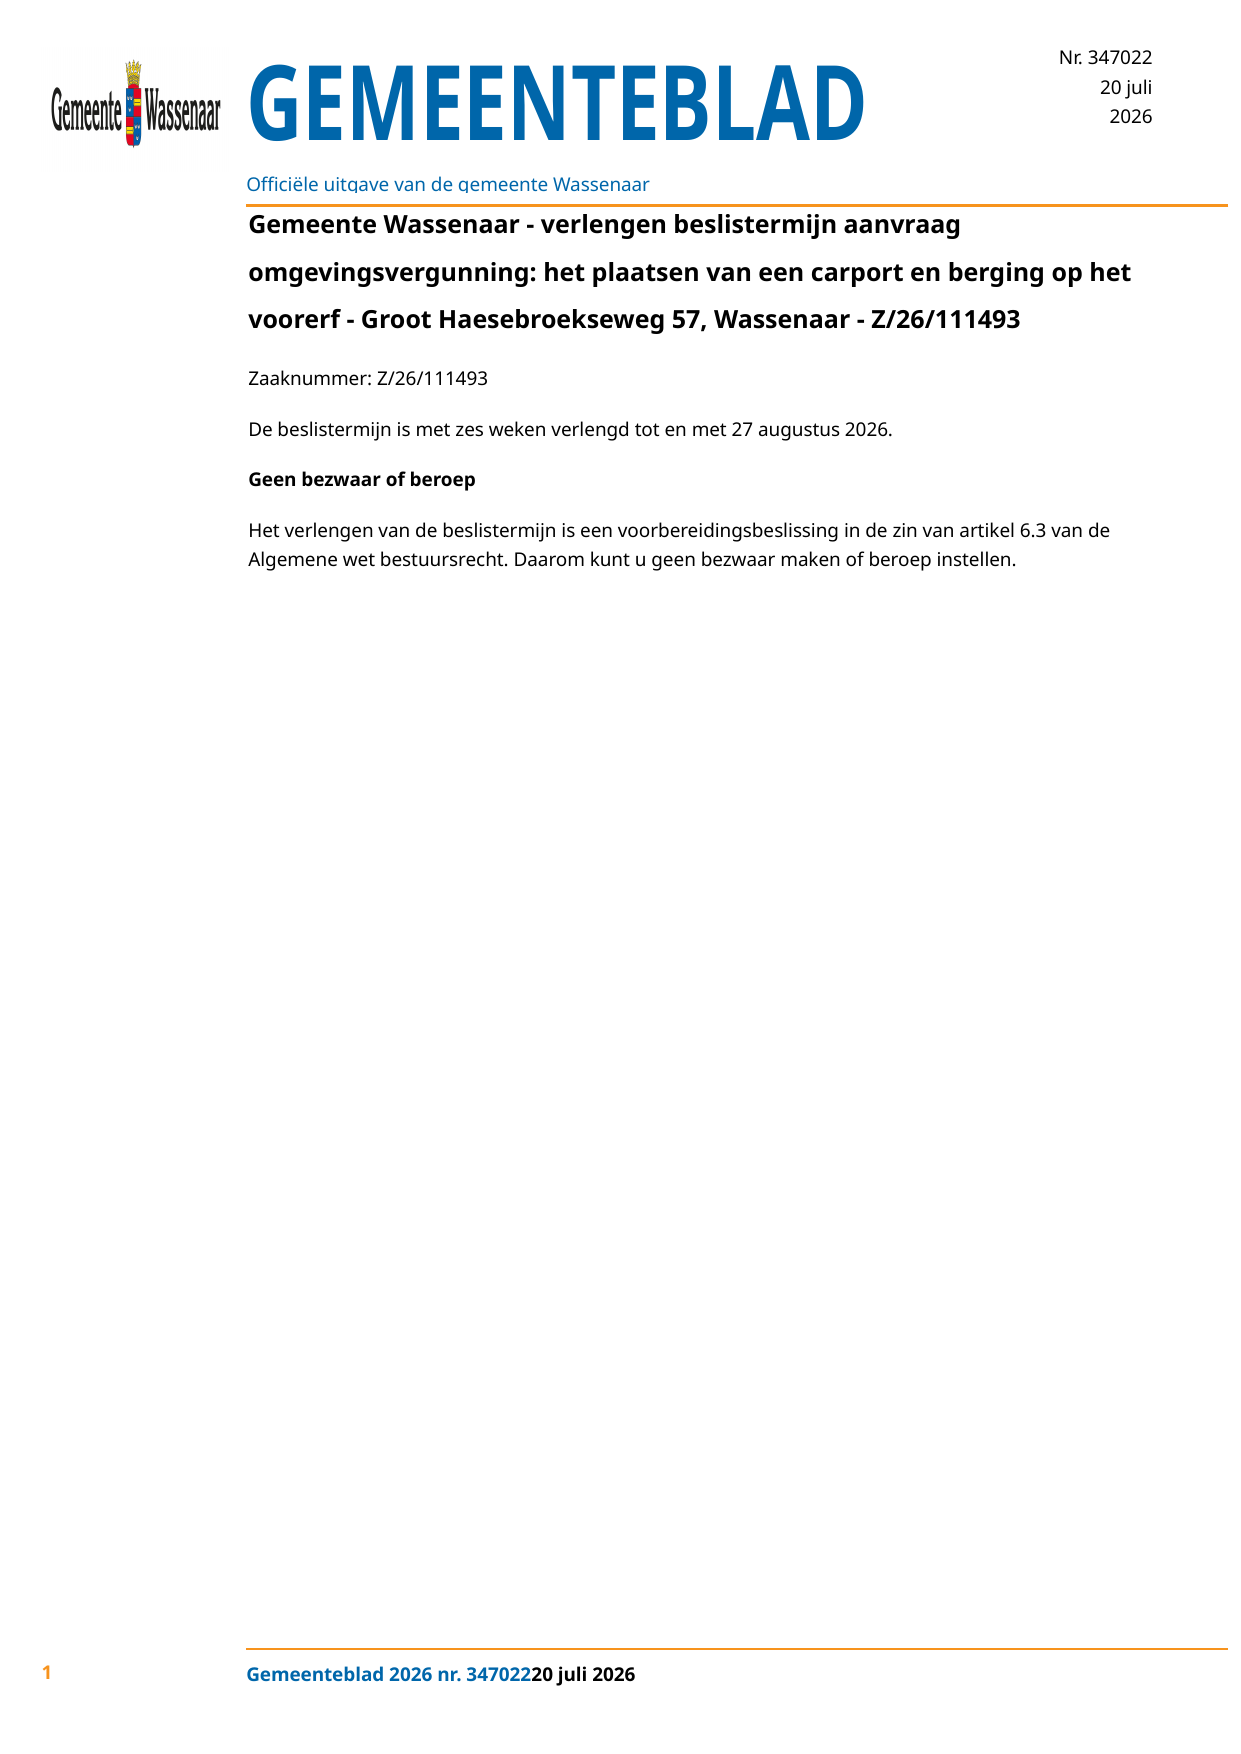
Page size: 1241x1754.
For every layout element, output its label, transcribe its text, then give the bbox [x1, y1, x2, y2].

text Zaaknummer: Z/26/111493 [248, 366, 1152, 391]
text De beslistermijn is met zes weken verlengd tot en met 27 augustus 2026. [248, 416, 1152, 442]
picture [41, 47, 231, 172]
text Gemeente Wassenaar - verlengen beslistermijn aanvraag omgevingsvergunning: het plaatsen van een carport en berging op het voorerf - Groot Haesebroekseweg 57, Wassenaar - Z/26/111493 [248, 207, 1152, 336]
text Het verlengen van de beslistermijn is een voorbereidingsbeslissing in de zin van artikel 6.3 van de Algemene wet bestuursrecht. Daarom kunt u geen bezwaar maken of beroep instellen. [248, 517, 1152, 572]
text Geen bezwaar of beroep [248, 466, 1152, 492]
